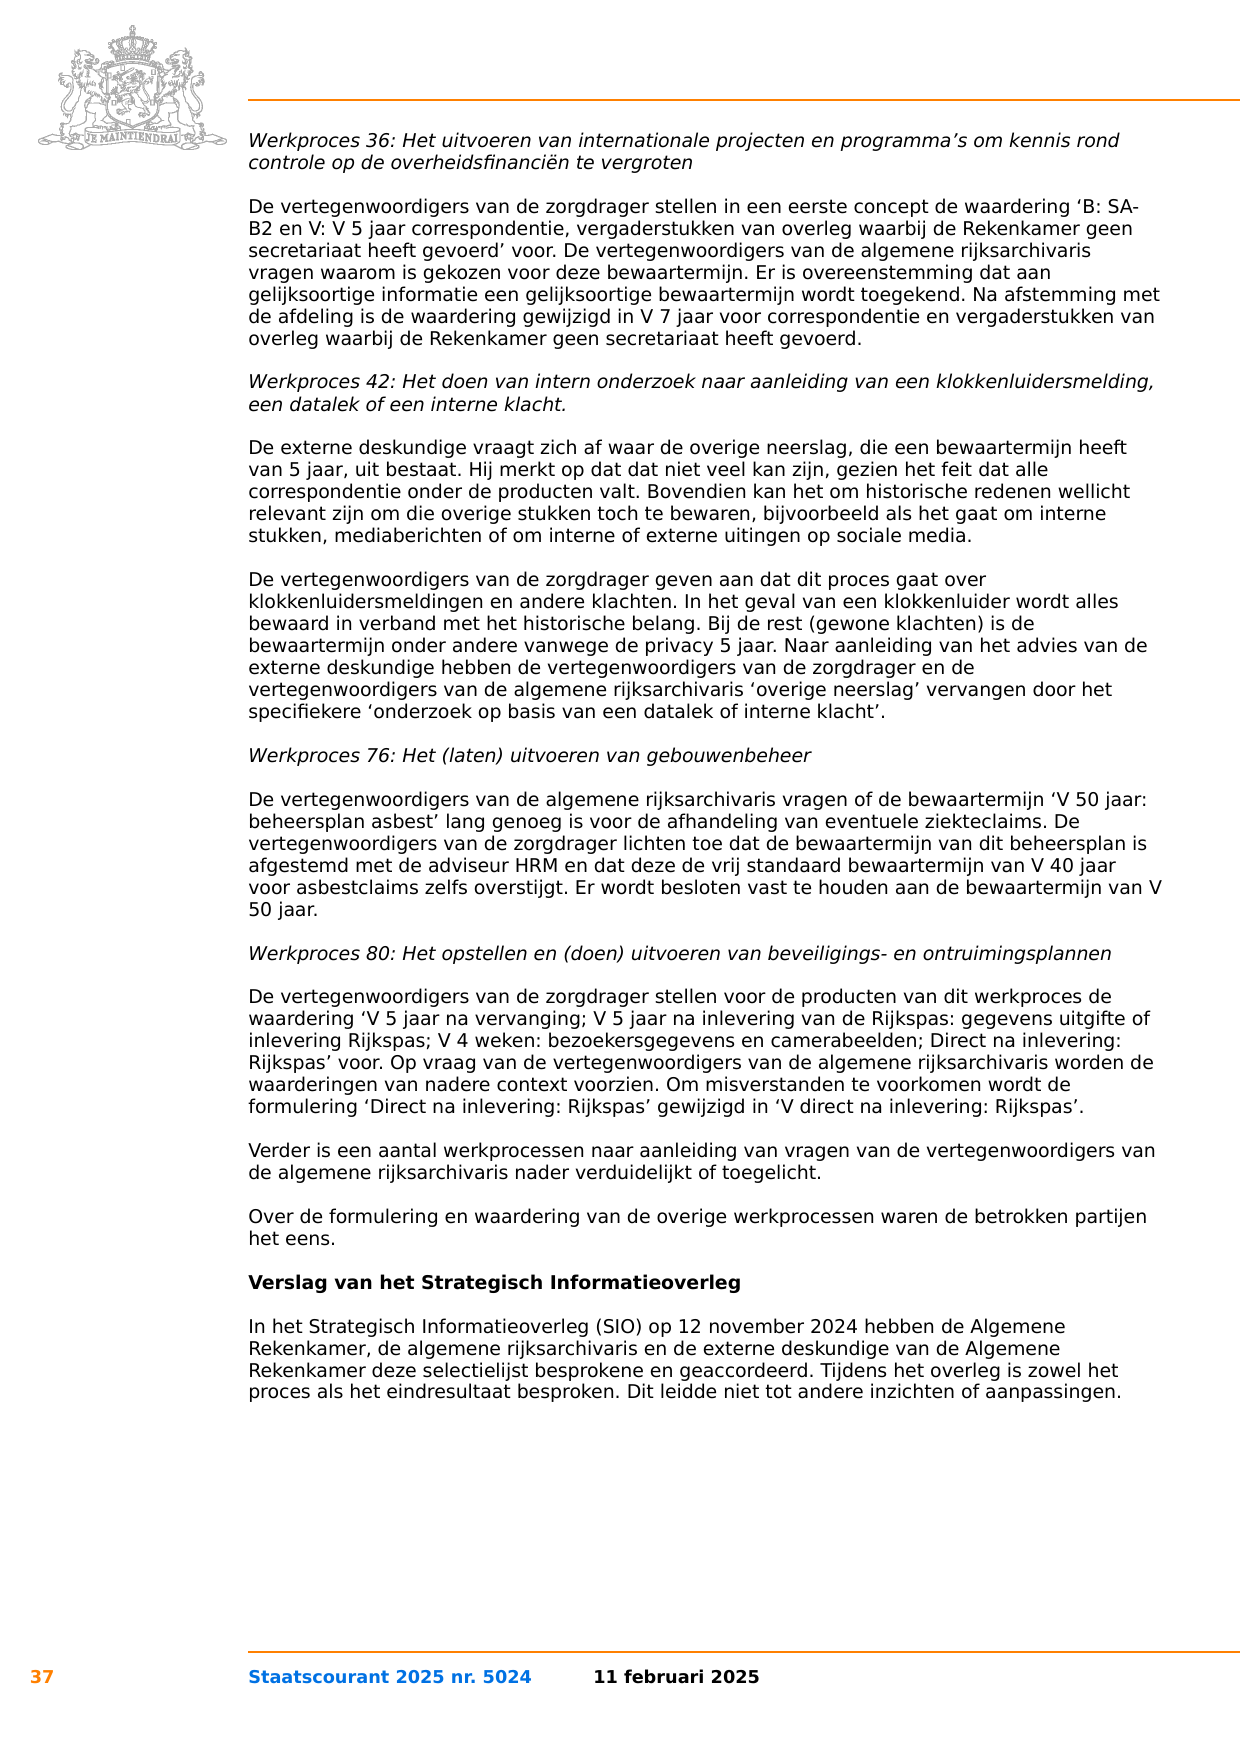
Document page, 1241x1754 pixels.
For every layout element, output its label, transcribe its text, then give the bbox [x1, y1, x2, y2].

picture [38, 25, 227, 150]
text De vertegenwoordigers van de zorgdrager stellen voor de producten van dit werkproces de waardering ‘V 5 jaar na vervanging; V 5 jaar na inlevering van de Rijkspas: gegevens uitgifte of inlevering Rijkspas; V 4 weken: bezoekersgegevens en camerabeelden; Direct na inlevering: Rijkspas’ voor. Op vraag van de vertegenwoordigers van de algemene rijksarchivaris worden de waarderingen van nadere context voorzien. Om misverstanden te voorkomen wordt de formulering ‘Direct na inlevering: Rijkspas’ gewijzigd in ‘V direct na inlevering: Rijkspas’. [248, 986, 1163, 1118]
subtitle Werkproces 42: Het doen van intern onderzoek naar aanleiding van een klokkenluidersmelding, een datalek of een interne klacht. [248, 371, 1163, 415]
text Verder is een aantal werkprocessen naar aanleiding van vragen van de vertegenwoordigers van de algemene rijksarchivaris nader verduidelijkt of toegelicht. [248, 1140, 1163, 1184]
subtitle Werkproces 36: Het uitvoeren van internationale projecten en programma’s om kennis rond controle op de overheidsfinanciën te vergroten [248, 130, 1163, 174]
text De externe deskundige vraagt zich af waar de overige neerslag, die een bewaartermijn heeft van 5 jaar, uit bestaat. Hij merkt op dat dat niet veel kan zijn, gezien het feit dat alle correspondentie onder de producten valt. Bovendien kan het om historische redenen wellicht relevant zijn om die overige stukken toch te bewaren, bijvoorbeeld als het gaat om interne stukken, mediaberichten of om interne of externe uitingen op sociale media. [248, 437, 1163, 547]
text Over de formulering en waardering van de overige werkprocessen waren de betrokken partijen het eens. [248, 1206, 1163, 1250]
subtitle Werkproces 76: Het (laten) uitvoeren van gebouwenbeheer [248, 745, 1163, 767]
text In het Strategisch Informatieoverleg (SIO) op 12 november 2024 hebben de Algemene Rekenkamer, de algemene rijksarchivaris en de externe deskundige van de Algemene Rekenkamer deze selectielijst besprokene en geaccordeerd. Tijdens het overleg is zowel het proces als het eindresultaat besproken. Dit leidde niet tot andere inzichten of aanpassingen. [248, 1316, 1163, 1403]
subtitle Werkproces 80: Het opstellen en (doen) uitvoeren van beveiligings- en ontruimingsplannen [248, 942, 1163, 964]
subtitle Verslag van het Strategisch Informatieoverleg [248, 1272, 1163, 1294]
text De vertegenwoordigers van de algemene rijksarchivaris vragen of de bewaartermijn ‘V 50 jaar: beheersplan asbest’ lang genoeg is voor de afhandeling van eventuele ziekteclaims. De vertegenwoordigers van de zorgdrager lichten toe dat de bewaartermijn van dit beheersplan is afgestemd met de adviseur HRM en dat deze de vrij standaard bewaartermijn van V 40 jaar voor asbestclaims zelfs overstijgt. Er wordt besloten vast te houden aan de bewaartermijn van V 50 jaar. [248, 789, 1163, 921]
text De vertegenwoordigers van de zorgdrager stellen in een eerste concept de waardering ‘B: SA-B2 en V: V 5 jaar correspondentie, vergaderstukken van overleg waarbij de Rekenkamer geen secretariaat heeft gevoerd’ voor. De vertegenwoordigers van de algemene rijksarchivaris vragen waarom is gekozen voor deze bewaartermijn. Er is overeenstemming dat aan gelijksoortige informatie een gelijksoortige bewaartermijn wordt toegekend. Na afstemming met de afdeling is de waardering gewijzigd in V 7 jaar voor correspondentie en vergaderstukken van overleg waarbij de Rekenkamer geen secretariaat heeft gevoerd. [248, 196, 1163, 349]
text De vertegenwoordigers van de zorgdrager geven aan dat dit proces gaat over klokkenluidersmeldingen en andere klachten. In het geval van een klokkenluider wordt alles bewaard in verband met het historische belang. Bij de rest (gewone klachten) is de bewaartermijn onder andere vanwege de privacy 5 jaar. Naar aanleiding van het advies van de externe deskundige hebben de vertegenwoordigers van de zorgdrager en de vertegenwoordigers van de algemene rijksarchivaris ‘overige neerslag’ vervangen door het specifiekere ‘onderzoek op basis van een datalek of interne klacht’. [248, 569, 1163, 723]
